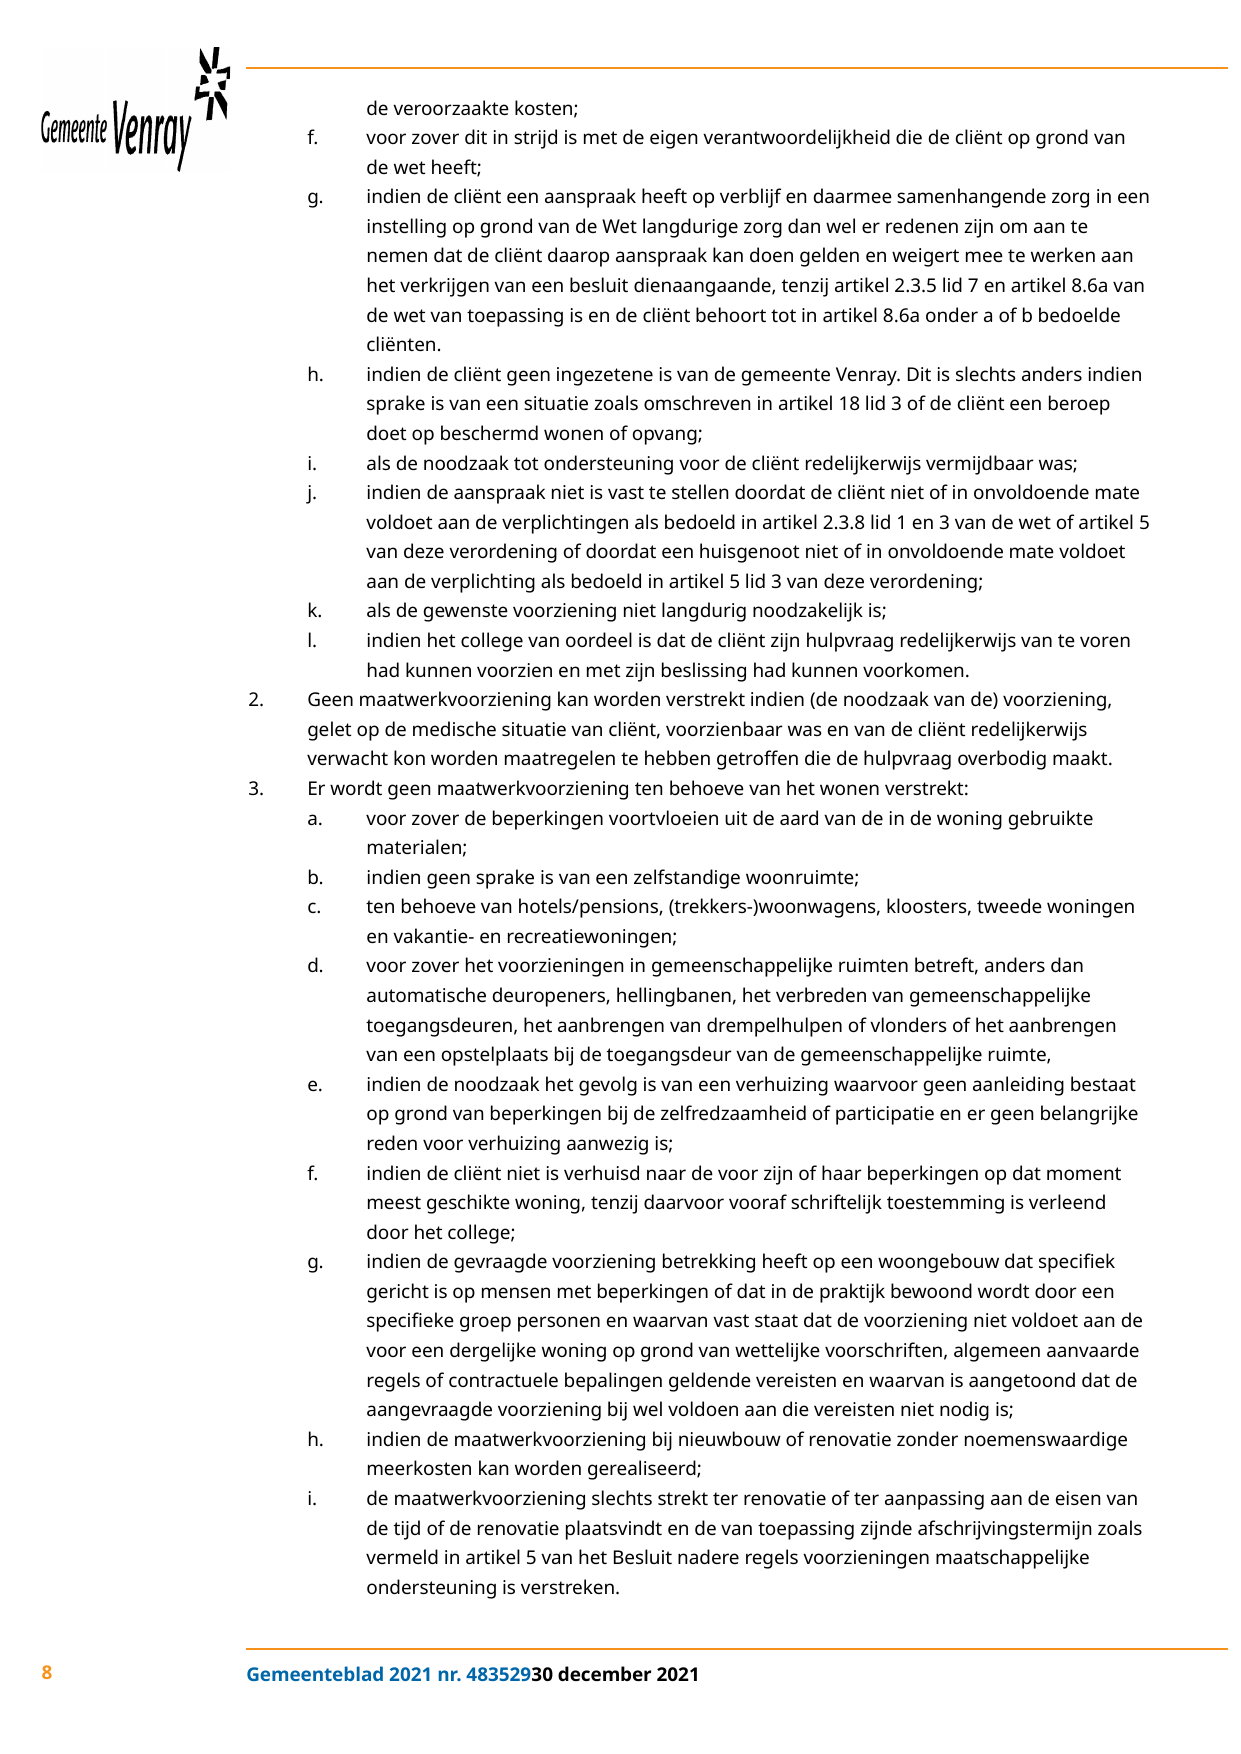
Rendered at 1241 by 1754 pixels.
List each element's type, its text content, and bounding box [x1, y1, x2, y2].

list indien geen sprake is van een zelfstandige woonruimte; [307, 864, 1152, 890]
list voor zover dit in strijd is met de eigen verantwoordelijkheid die de cliënt op grond van de wet heeft; [307, 124, 1152, 180]
list indien de cliënt een aanspraak heeft op verblijf en daarmee samenhangende zorg in een instelling op grond van de Wet langdurige zorg dan wel er redenen zijn om aan te nemen dat de cliënt daarop aanspraak kan doen gelden en weigert mee te werken aan het verkrijgen van een besluit dienaangaande, tenzij artikel 2.3.5 lid 7 en artikel 8.6a van de wet van toepassing is en de cliënt behoort tot in artikel 8.6a onder a of b bedoelde cliënten. [307, 183, 1152, 357]
list indien de cliënt niet is verhuisd naar de voor zijn of haar beperkingen op dat moment meest geschikte woning, tenzij daarvoor vooraf schriftelijk toestemming is verleend door het college; [307, 1160, 1152, 1245]
list als de noodzaak tot ondersteuning voor de cliënt redelijkerwijs vermijdbaar was; [307, 450, 1152, 476]
list de veroorzaakte kosten; [307, 95, 1152, 121]
list indien de maatwerkvoorziening bij nieuwbouw of renovatie zonder noemenswaardige meerkosten kan worden gerealiseerd; [307, 1426, 1152, 1481]
list indien de noodzaak het gevolg is van een verhuizing waarvoor geen aanleiding bestaat op grond van beperkingen bij de zelfredzaamheid of participatie en er geen belangrijke reden voor verhuizing aanwezig is; [307, 1071, 1152, 1156]
list indien de cliënt geen ingezetene is van de gemeente Venray. Dit is slechts anders indien sprake is van een situatie zoals omschreven in artikel 18 lid 3 of de cliënt een beroep doet op beschermd wonen of opvang; [307, 361, 1152, 446]
list indien de gevraagde voorziening betrekking heeft op een woongebouw dat specifiek gericht is op mensen met beperkingen of dat in de praktijk bewoond wordt door een specifieke groep personen en waarvan vast staat dat de voorziening niet voldoet aan de voor een dergelijke woning op grond van wettelijke voorschriften, algemeen aanvaarde regels of contractuele bepalingen geldende vereisten en waarvan is aangetoond dat de aangevraagde voorziening bij wel voldoen aan die vereisten niet nodig is; [307, 1248, 1152, 1422]
list als de gewenste voorziening niet langdurig noodzakelijk is; [307, 598, 1152, 623]
list de maatwerkvoorziening slechts strekt ter renovatie of ter aanpassing aan de eisen van de tijd of de renovatie plaatsvindt en de van toepassing zijnde afschrijvingstermijn zoals vermeld in artikel 5 van het Besluit nadere regels voorzieningen maatschappelijke ondersteuning is verstreken. [307, 1485, 1152, 1600]
list Er wordt geen maatwerkvoorziening ten behoeve van het wonen verstrekt: [248, 775, 1152, 801]
list ten behoeve van hotels/pensions, (trekkers-)woonwagens, kloosters, tweede woningen en vakantie- en recreatiewoningen; [307, 893, 1152, 949]
list Geen maatwerkvoorziening kan worden verstrekt indien (de noodzaak van de) voorziening, gelet op de medische situatie van cliënt, voorzienbaar was en van de cliënt redelijkerwijs verwacht kon worden maatregelen te hebben getroffen die de hulpvraag overbodig maakt. [248, 686, 1152, 771]
list voor zover de beperkingen voortvloeien uit de aard van de in de woning gebruikte materialen; [307, 805, 1152, 860]
list indien de aanspraak niet is vast te stellen doordat de cliënt niet of in onvoldoende mate voldoet aan de verplichtingen als bedoeld in artikel 2.3.8 lid 1 en 3 van de wet of artikel 5 van deze verordening of doordat een huisgenoot niet of in onvoldoende mate voldoet aan de verplichting als bedoeld in artikel 5 lid 3 van deze verordening; [307, 479, 1152, 594]
picture [41, 47, 231, 172]
list indien het college van oordeel is dat de cliënt zijn hulpvraag redelijkerwijs van te voren had kunnen voorzien en met zijn beslissing had kunnen voorkomen. [307, 627, 1152, 683]
list voor zover het voorzieningen in gemeenschappelijke ruimten betreft, anders dan automatische deuropeners, hellingbanen, het verbreden van gemeenschappelijke toegangsdeuren, het aanbrengen van drempelhulpen of vlonders of het aanbrengen van een opstelplaats bij de toegangsdeur van de gemeenschappelijke ruimte, [307, 953, 1152, 1067]
